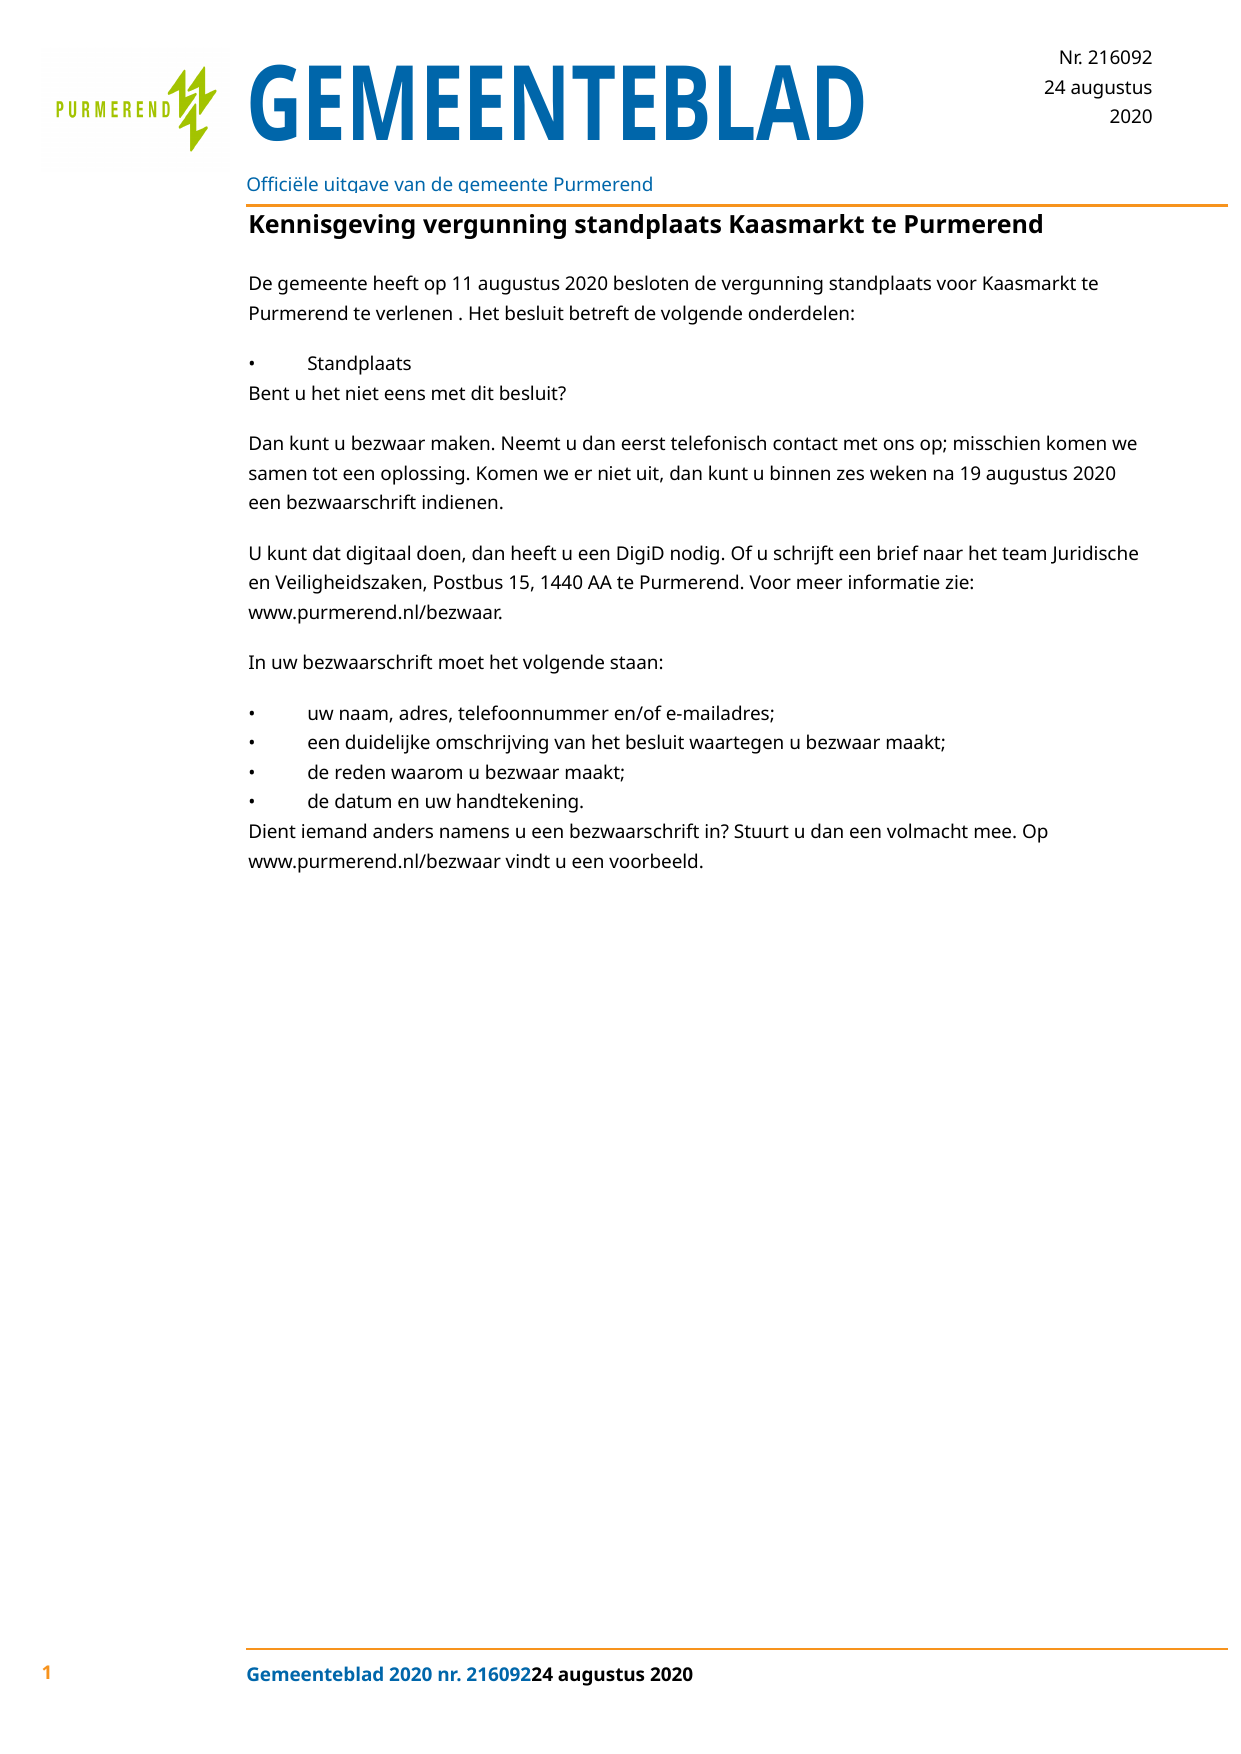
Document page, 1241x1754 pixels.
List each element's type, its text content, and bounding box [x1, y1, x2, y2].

list Standplaats [248, 350, 1152, 376]
text Bent u het niet eens met dit besluit? [248, 380, 1152, 406]
text Kennisgeving vergunning standplaats Kaasmarkt te Purmerend [248, 207, 1152, 241]
list een duidelijke omschrijving van het besluit waartegen u bezwaar maakt; [248, 729, 1152, 755]
text De gemeente heeft op 11 augustus 2020 besloten de vergunning standplaats voor Kaasmarkt te Purmerend te verlenen . Het besluit betreft de volgende onderdelen: [248, 270, 1152, 326]
list de datum en uw handtekening. [248, 789, 1152, 814]
text Dient iemand anders namens u een bezwaarschrift in? Stuurt u dan een volmacht mee. Op www.purmerend.nl/bezwaar vindt u een voorbeeld. [248, 818, 1152, 873]
text In uw bezwaarschrift moet het volgende staan: [248, 649, 1152, 675]
picture [41, 47, 231, 172]
text U kunt dat digitaal doen, dan heeft u een DigiD nodig. Of u schrijft een brief naar het team Juridische en Veiligheidszaken, Postbus 15, 1440 AA te Purmerend. Voor meer informatie zie: www.purmerend.nl/bezwaar. [248, 540, 1152, 625]
list uw naam, adres, telefoonnummer en/of e-mailadres; [248, 700, 1152, 726]
text Dan kunt u bezwaar maken. Neemt u dan eerst telefonisch contact met ons op; misschien komen we samen tot een oplossing. Komen we er niet uit, dan kunt u binnen zes weken na 19 augustus 2020 een bezwaarschrift indienen. [248, 430, 1152, 515]
list de reden waarom u bezwaar maakt; [248, 759, 1152, 785]
